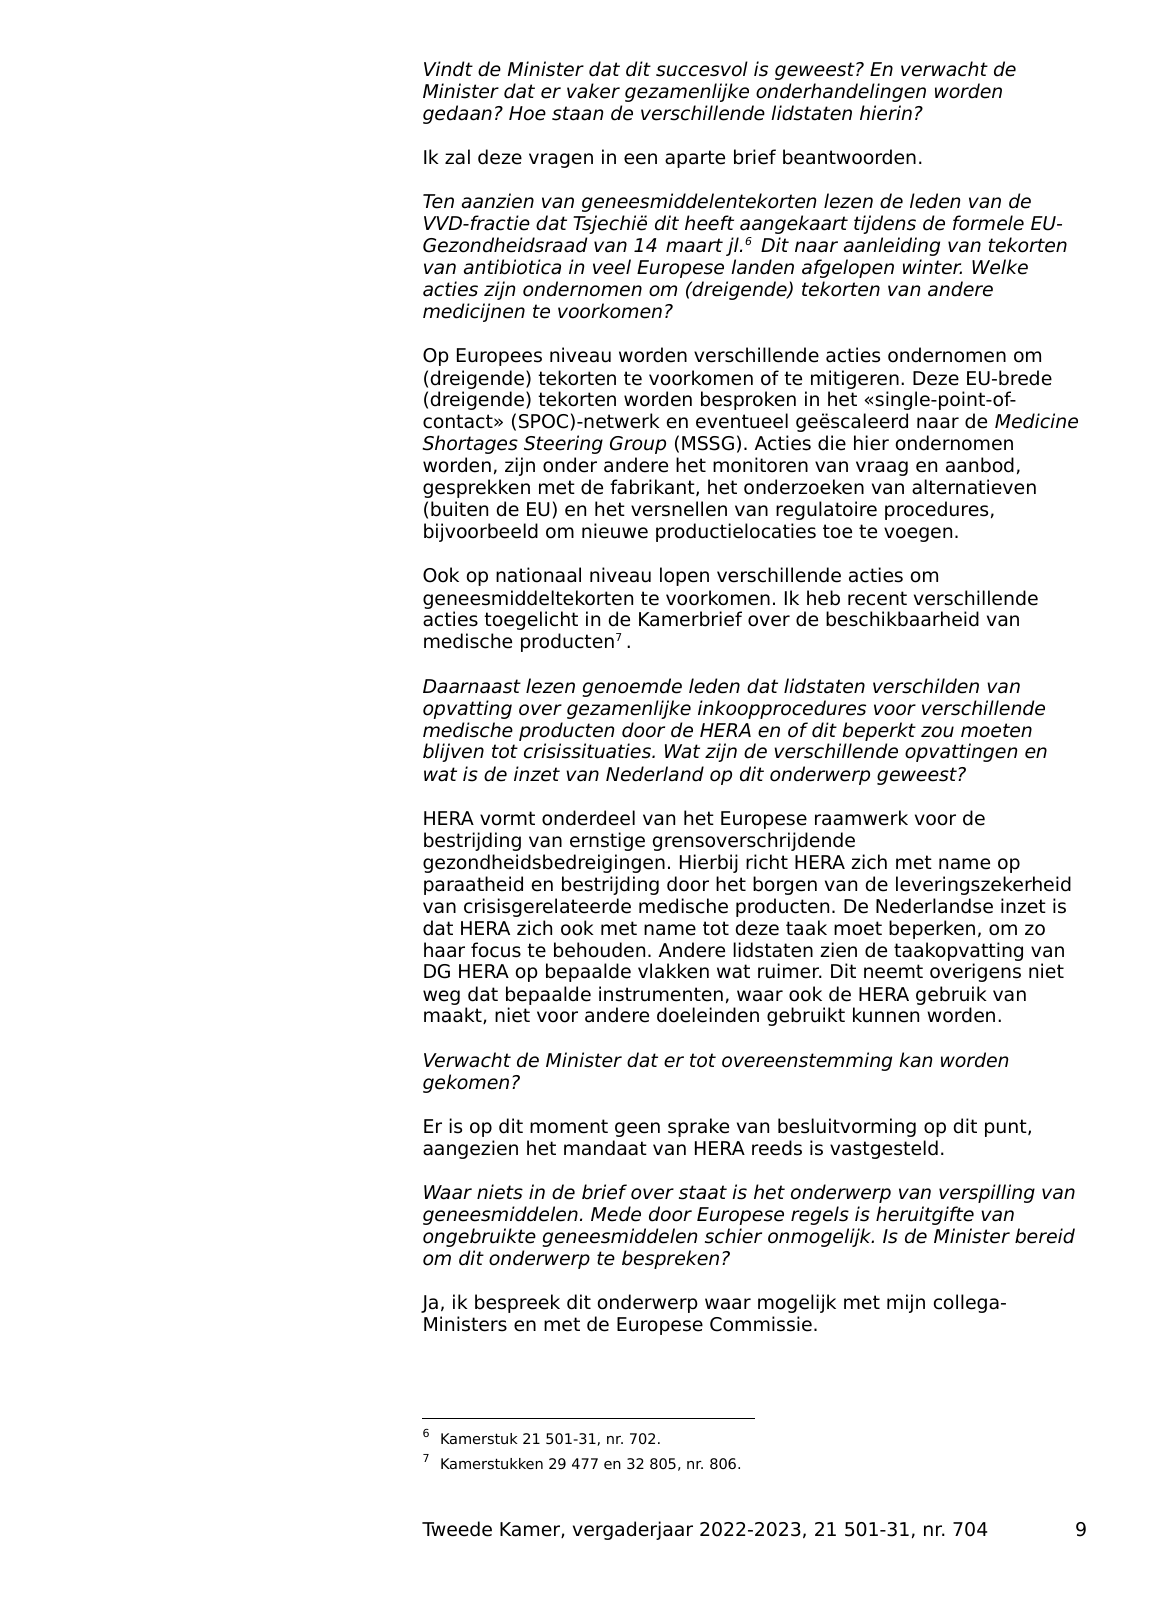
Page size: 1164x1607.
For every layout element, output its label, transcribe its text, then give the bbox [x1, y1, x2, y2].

text Daarnaast lezen genoemde leden dat lidstaten verschilden van opvatting over gezamenlijke inkoopprocedures voor verschillende medische producten door de HERA en of dit beperkt zou moeten blijven tot crisissituaties. Wat zijn de verschillende opvattingen en wat is de inzet van Nederland op dit onderwerp geweest? [422, 676, 1087, 785]
text Ten aanzien van geneesmiddelentekorten lezen de leden van de VVD-fractie dat Tsjechië dit heeft aangekaart tijdens de formele EU-Gezondheidsraad van 14 maart jl. Dit naar aanleiding van tekorten van antibiotica in veel Europese landen afgelopen winter. Welke acties zijn ondernomen om (dreigende) tekorten van andere medicijnen te voorkomen? [422, 191, 1087, 323]
text Er is op dit moment geen sprake van besluitvorming op dit punt, aangezien het mandaat van HERA reeds is vastgesteld. [422, 1116, 1087, 1160]
text Op Europees niveau worden verschillende acties ondernomen om (dreigende) tekorten te voorkomen of te mitigeren. Deze EU-brede (dreigende) tekorten worden besproken in het «single-point-of-contact» (SPOC)-netwerk en eventueel geëscaleerd naar de Medicine Shortages Steering Group (MSSG). Acties die hier ondernomen worden, zijn onder andere het monitoren van vraag en aanbod, gesprekken met de fabrikant, het onderzoeken van alternatieven (buiten de EU) en het versnellen van regulatoire procedures, bijvoorbeeld om nieuwe productielocaties toe te voegen. [422, 345, 1087, 543]
text Verwacht de Minister dat er tot overeenstemming kan worden gekomen? [422, 1049, 1087, 1093]
text Kamerstuk 21 501-31, nr. 702. [422, 1427, 1087, 1449]
text HERA vormt onderdeel van het Europese raamwerk voor de bestrijding van ernstige grensoverschrijdende gezondheidsbedreigingen. Hierbij richt HERA zich met name op paraatheid en bestrijding door het borgen van de leveringszekerheid van crisisgerelateerde medische producten. De Nederlandse inzet is dat HERA zich ook met name tot deze taak moet beperken, om zo haar focus te behouden. Andere lidstaten zien de taakopvatting van DG HERA op bepaalde vlakken wat ruimer. Dit neemt overigens niet weg dat bepaalde instrumenten, waar ook de HERA gebruik van maakt, niet voor andere doeleinden gebruikt kunnen worden. [422, 808, 1087, 1027]
text Ik zal deze vragen in een aparte brief beantwoorden. [422, 147, 1087, 169]
text Ook op nationaal niveau lopen verschillende acties om geneesmiddeltekorten te voorkomen. Ik heb recent verschillende acties toegelicht in de Kamerbrief over de beschikbaarheid van medische producten. [422, 565, 1087, 653]
text Waar niets in de brief over staat is het onderwerp van verspilling van geneesmiddelen. Mede door Europese regels is heruitgifte van ongebruikte geneesmiddelen schier onmogelijk. Is de Minister bereid om dit onderwerp te bespreken? [422, 1182, 1087, 1270]
text Ja, ik bespreek dit onderwerp waar mogelijk met mijn collega-Ministers en met de Europese Commissie. [422, 1292, 1087, 1336]
text Vindt de Minister dat dit succesvol is geweest? En verwacht de Minister dat er vaker gezamenlijke onderhandelingen worden gedaan? Hoe staan de verschillende lidstaten hierin? [422, 59, 1087, 125]
text Kamerstukken 29 477 en 32 805, nr. 806. [422, 1452, 1087, 1474]
